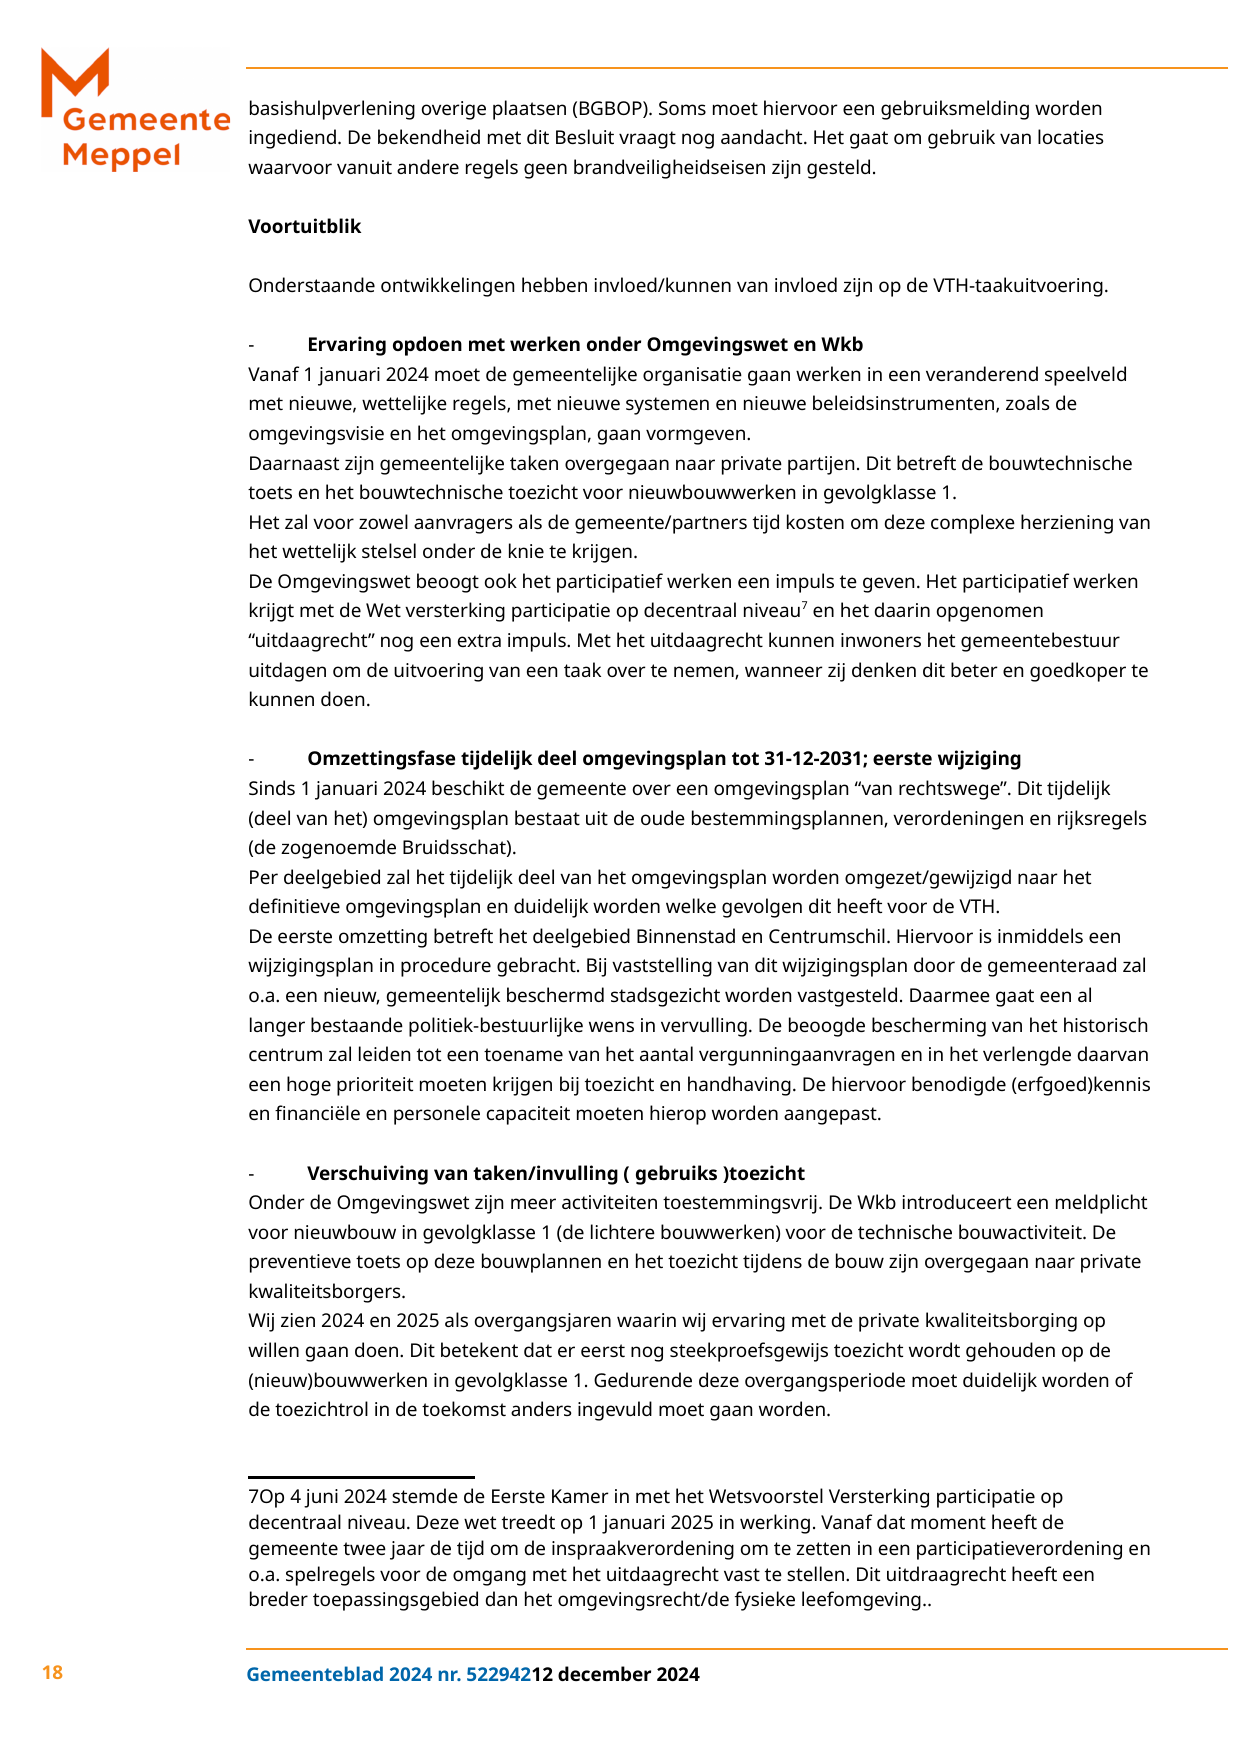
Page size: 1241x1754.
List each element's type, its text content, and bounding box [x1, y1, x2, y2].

text Wij zien 2024 en 2025 als overgangsjaren waarin wij ervaring met de private kwaliteitsborging op willen gaan doen. Dit betekent dat er eerst nog steekproefsgewijs toezicht wordt gehouden op de (nieuw)bouwwerken in gevolgklasse 1. Gedurende deze overgangsperiode moet duidelijk worden of de toezichtrol in de toekomst anders ingevuld moet gaan worden. [248, 1308, 1152, 1422]
text Onder de Omgevingswet zijn meer activiteiten toestemmingsvrij. De Wkb introduceert een meldplicht voor nieuwbouw in gevolgklasse 1 (de lichtere bouwwerken) voor de technische bouwactiviteit. De preventieve toets op deze bouwplannen en het toezicht tijdens de bouw zijn overgegaan naar private kwaliteitsborgers. [248, 1189, 1152, 1304]
list Verschuiving van taken/invulling ( gebruiks )toezicht [248, 1160, 1152, 1186]
text De eerste omzetting betreft het deelgebied Binnenstad en Centrumschil. Hiervoor is inmiddels een wijzigingsplan in procedure gebracht. Bij vaststelling van dit wijzigingsplan door de gemeenteraad zal o.a. een nieuw, gemeentelijk beschermd stadsgezicht worden vastgesteld. Daarmee gaat een al langer bestaande politiek-bestuurlijke wens in vervulling. De beoogde bescherming van het historisch centrum zal leiden tot een toename van het aantal vergunningaanvragen en in het verlengde daarvan een hoge prioriteit moeten krijgen bij toezicht en handhaving. De hiervoor benodigde (erfgoed)kennis en financiële en personele capaciteit moeten hierop worden aangepast. [248, 923, 1152, 1126]
list Omzettingsfase tijdelijk deel omgevingsplan tot 31-12-2031; eerste wijziging [248, 746, 1152, 771]
list Ervaring opdoen met werken onder Omgevingswet en Wkb [248, 331, 1152, 357]
text Daarnaast zijn gemeentelijke taken overgegaan naar private partijen. Dit betreft de bouwtechnische toets en het bouwtechnische toezicht voor nieuwbouwwerken in gevolgklasse 1. [248, 450, 1152, 505]
text Het zal voor zowel aanvragers als de gemeente/partners tijd kosten om deze complexe herziening van het wettelijk stelsel onder de knie te krijgen. [248, 509, 1152, 564]
text Onderstaande ontwikkelingen hebben invloed/kunnen van invloed zijn op de VTH-taakuitvoering. [248, 272, 1152, 298]
text De Omgevingswet beoogt ook het participatief werken een impuls te geven. Het participatief werken krijgt met de Wet versterking participatie op decentraal niveau en het daarin opgenomen “uitdaagrecht” nog een extra impuls. Met het uitdaagrecht kunnen inwoners het gemeentebestuur uitdagen om de uitvoering van een taak over te nemen, wanneer zij denken dit beter en goedkoper te kunnen doen. [248, 568, 1152, 712]
text basishulpverlening overige plaatsen (BGBOP). Soms moet hiervoor een gebruiksmelding worden ingediend. De bekendheid met dit Besluit vraagt nog aandacht. Het gaat om gebruik van locaties waarvoor vanuit andere regels geen brandveiligheidseisen zijn gesteld. [248, 95, 1152, 180]
picture [41, 47, 231, 172]
text Op 4 juni 2024 stemde de Eerste Kamer in met het Wetsvoorstel Versterking participatie op decentraal niveau. Deze wet treedt op 1 januari 2025 in werking. Vanaf dat moment heeft de gemeente twee jaar de tijd om de inspraakverordening om te zetten in een participatieverordening en o.a. spelregels voor de omgang met het uitdaagrecht vast te stellen. Dit uitdraagrecht heeft een breder toepassingsgebied dan het omgevingsrecht/de fysieke leefomgeving.. [248, 1483, 1152, 1612]
text Sinds 1 januari 2024 beschikt de gemeente over een omgevingsplan “van rechtswege”. Dit tijdelijk (deel van het) omgevingsplan bestaat uit de oude bestemmingsplannen, verordeningen en rijksregels (de zogenoemde Bruidsschat). [248, 775, 1152, 860]
text Per deelgebied zal het tijdelijk deel van het omgevingsplan worden omgezet/gewijzigd naar het definitieve omgevingsplan en duidelijk worden welke gevolgen dit heeft voor de VTH. [248, 864, 1152, 919]
text Vanaf 1 januari 2024 moet de gemeentelijke organisatie gaan werken in een veranderend speelveld met nieuwe, wettelijke regels, met nieuwe systemen en nieuwe beleidsinstrumenten, zoals de omgevingsvisie en het omgevingsplan, gaan vormgeven. [248, 361, 1152, 446]
text Voortuitblik [248, 213, 1152, 239]
